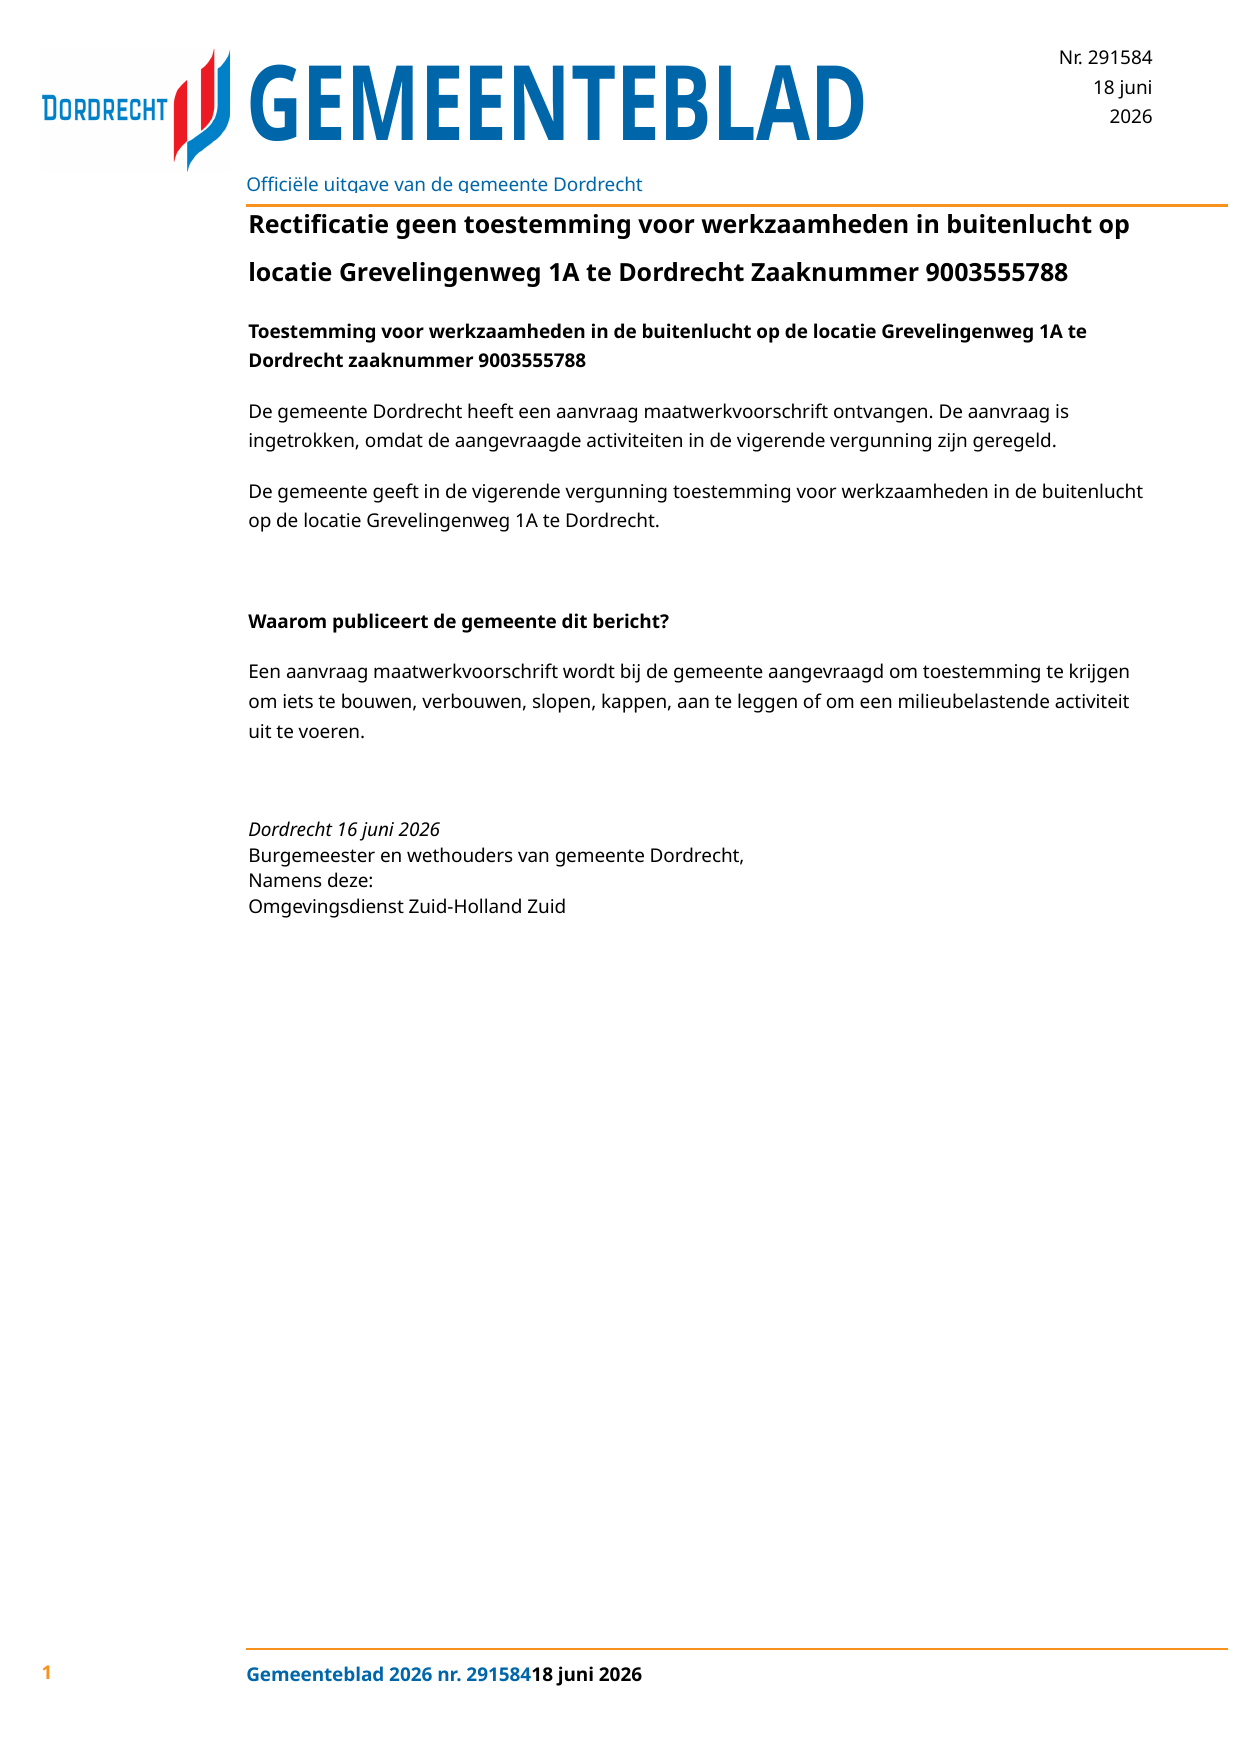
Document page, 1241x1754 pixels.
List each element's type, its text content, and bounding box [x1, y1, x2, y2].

text Dordrecht 16 juni 2026 [248, 816, 1152, 842]
text Rectificatie geen toestemming voor werkzaamheden in buitenlucht op locatie Grevelingenweg 1A te Dordrecht Zaaknummer 9003555788 [248, 207, 1152, 288]
text Namens deze: [248, 868, 1152, 893]
text Burgemeester en wethouders van gemeente Dordrecht, [248, 842, 1152, 868]
text Omgevingsdienst Zuid-Holland Zuid [248, 893, 1152, 919]
text Waarom publiceert de gemeente dit bericht? [248, 608, 1152, 634]
picture [41, 47, 231, 172]
text De gemeente Dordrecht heeft een aanvraag maatwerkvoorschrift ontvangen. De aanvraag is ingetrokken, omdat de aangevraagde activiteiten in de vigerende vergunning zijn geregeld. [248, 398, 1152, 453]
text Een aanvraag maatwerkvoorschrift wordt bij de gemeente aangevraagd om toestemming te krijgen om iets te bouwen, verbouwen, slopen, kappen, aan te leggen of om een milieubelastende activiteit uit te voeren. [248, 659, 1152, 744]
text Toestemming voor werkzaamheden in de buitenlucht op de locatie Grevelingenweg 1A te Dordrecht zaaknummer 9003555788 [248, 318, 1152, 373]
text De gemeente geeft in de vigerende vergunning toestemming voor werkzaamheden in de buitenlucht op de locatie Grevelingenweg 1A te Dordrecht. [248, 478, 1152, 533]
